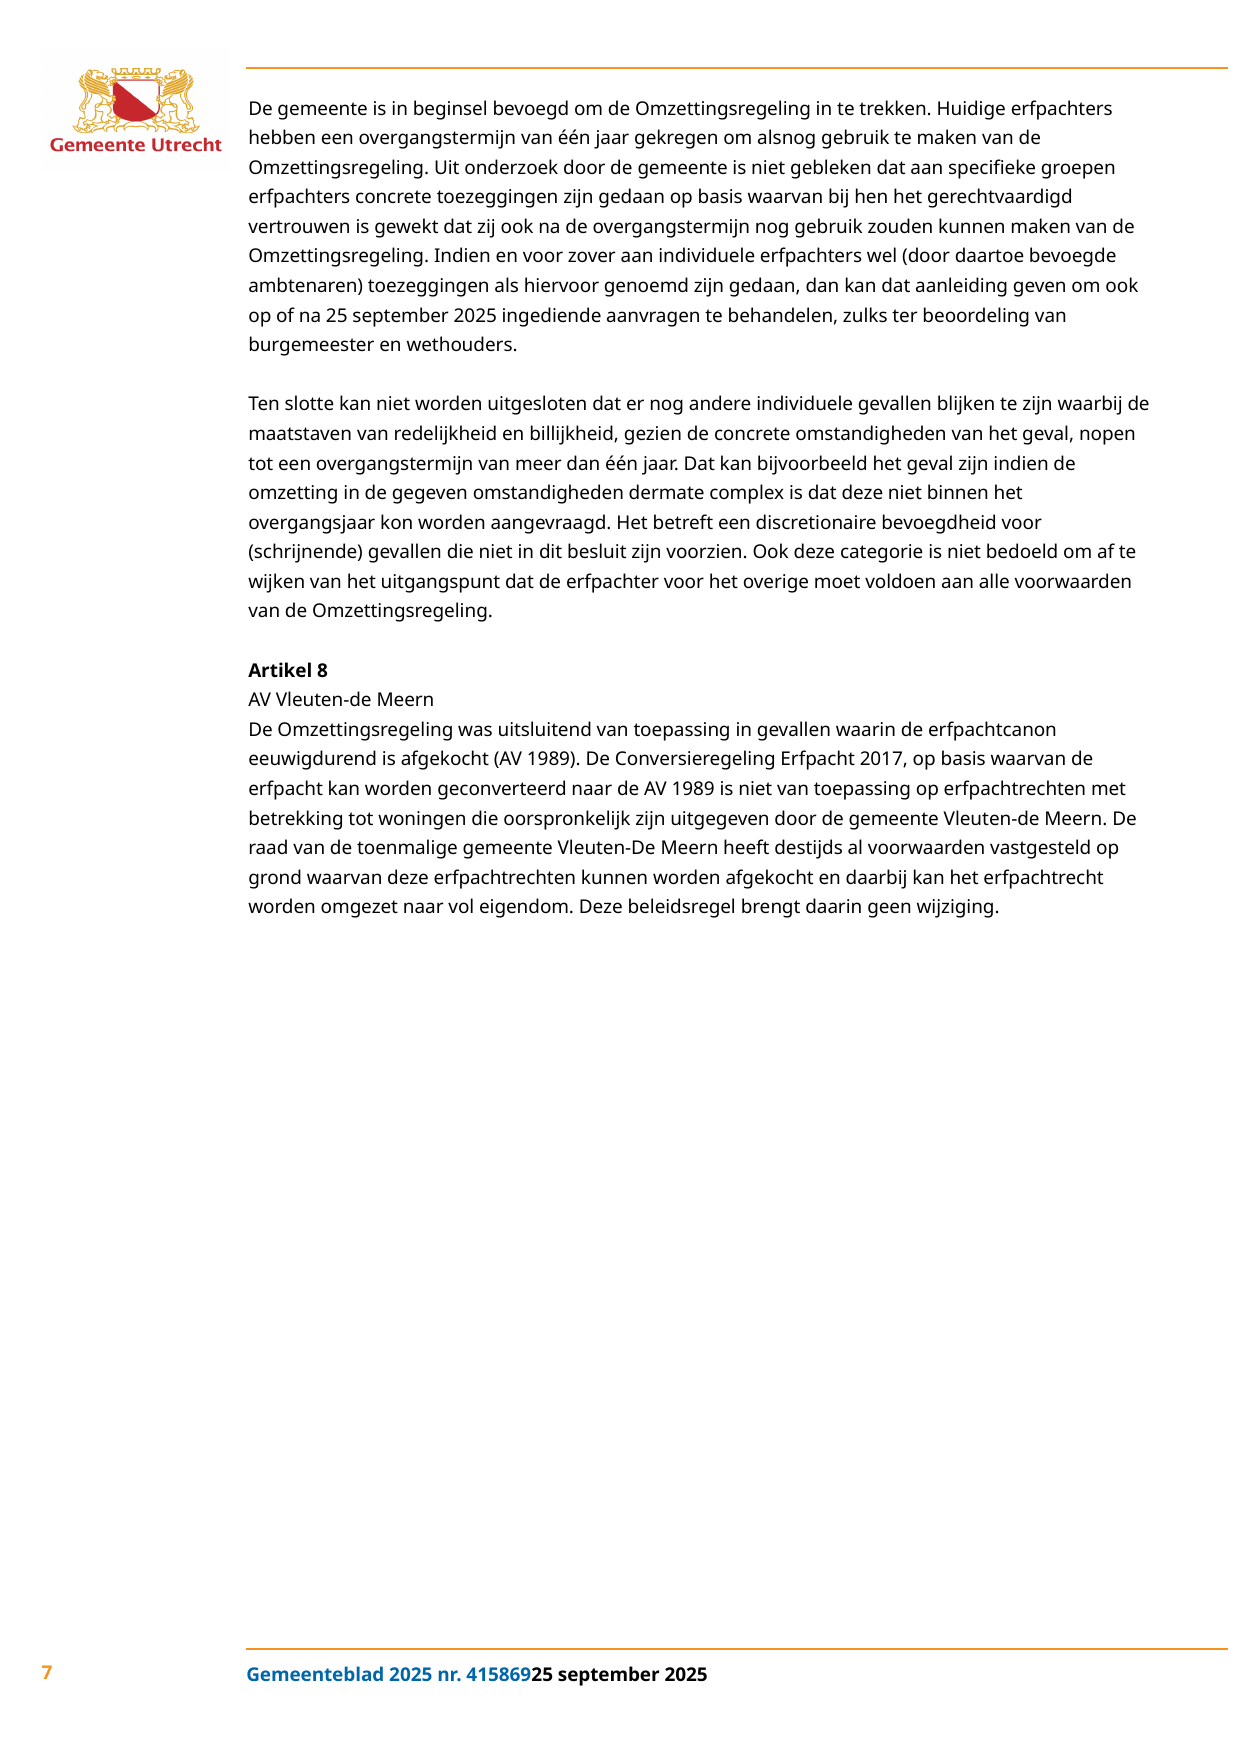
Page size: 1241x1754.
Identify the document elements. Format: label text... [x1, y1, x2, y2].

text AV Vleuten-de Meern [248, 686, 1152, 712]
picture [41, 47, 231, 172]
text Ten slotte kan niet worden uitgesloten dat er nog andere individuele gevallen blijken te zijn waarbij de maatstaven van redelijkheid en billijkheid, gezien de concrete omstandigheden van het geval, nopen tot een overgangstermijn van meer dan één jaar. Dat kan bijvoorbeeld het geval zijn indien de omzetting in de gegeven omstandigheden dermate complex is dat deze niet binnen het overgangsjaar kon worden aangevraagd. Het betreft een discretionaire bevoegdheid voor (schrijnende) gevallen die niet in dit besluit zijn voorzien. Ook deze categorie is niet bedoeld om af te wijken van het uitgangspunt dat de erfpachter voor het overige moet voldoen aan alle voorwaarden van de Omzettingsregeling. [248, 391, 1152, 623]
text De gemeente is in beginsel bevoegd om de Omzettingsregeling in te trekken. Huidige erfpachters hebben een overgangstermijn van één jaar gekregen om alsnog gebruik te maken van de Omzettingsregeling. Uit onderzoek door de gemeente is niet gebleken dat aan specifieke groepen erfpachters concrete toezeggingen zijn gedaan op basis waarvan bij hen het gerechtvaardigd vertrouwen is gewekt dat zij ook na de overgangstermijn nog gebruik zouden kunnen maken van de Omzettingsregeling. Indien en voor zover aan individuele erfpachters wel (door daartoe bevoegde ambtenaren) toezeggingen als hiervoor genoemd zijn gedaan, dan kan dat aanleiding geven om ook op of na 25 september 2025 ingediende aanvragen te behandelen, zulks ter beoordeling van burgemeester en wethouders. [248, 95, 1152, 357]
text Artikel 8 [248, 657, 1152, 683]
text De Omzettingsregeling was uitsluitend van toepassing in gevallen waarin de erfpachtcanon eeuwigdurend is afgekocht (AV 1989). De Conversieregeling Erfpacht 2017, op basis waarvan de erfpacht kan worden geconverteerd naar de AV 1989 is niet van toepassing op erfpachtrechten met betrekking tot woningen die oorspronkelijk zijn uitgegeven door de gemeente Vleuten-de Meern. De raad van de toenmalige gemeente Vleuten-De Meern heeft destijds al voorwaarden vastgesteld op grond waarvan deze erfpachtrechten kunnen worden afgekocht en daarbij kan het erfpachtrecht worden omgezet naar vol eigendom. Deze beleidsregel brengt daarin geen wijziging. [248, 716, 1152, 919]
